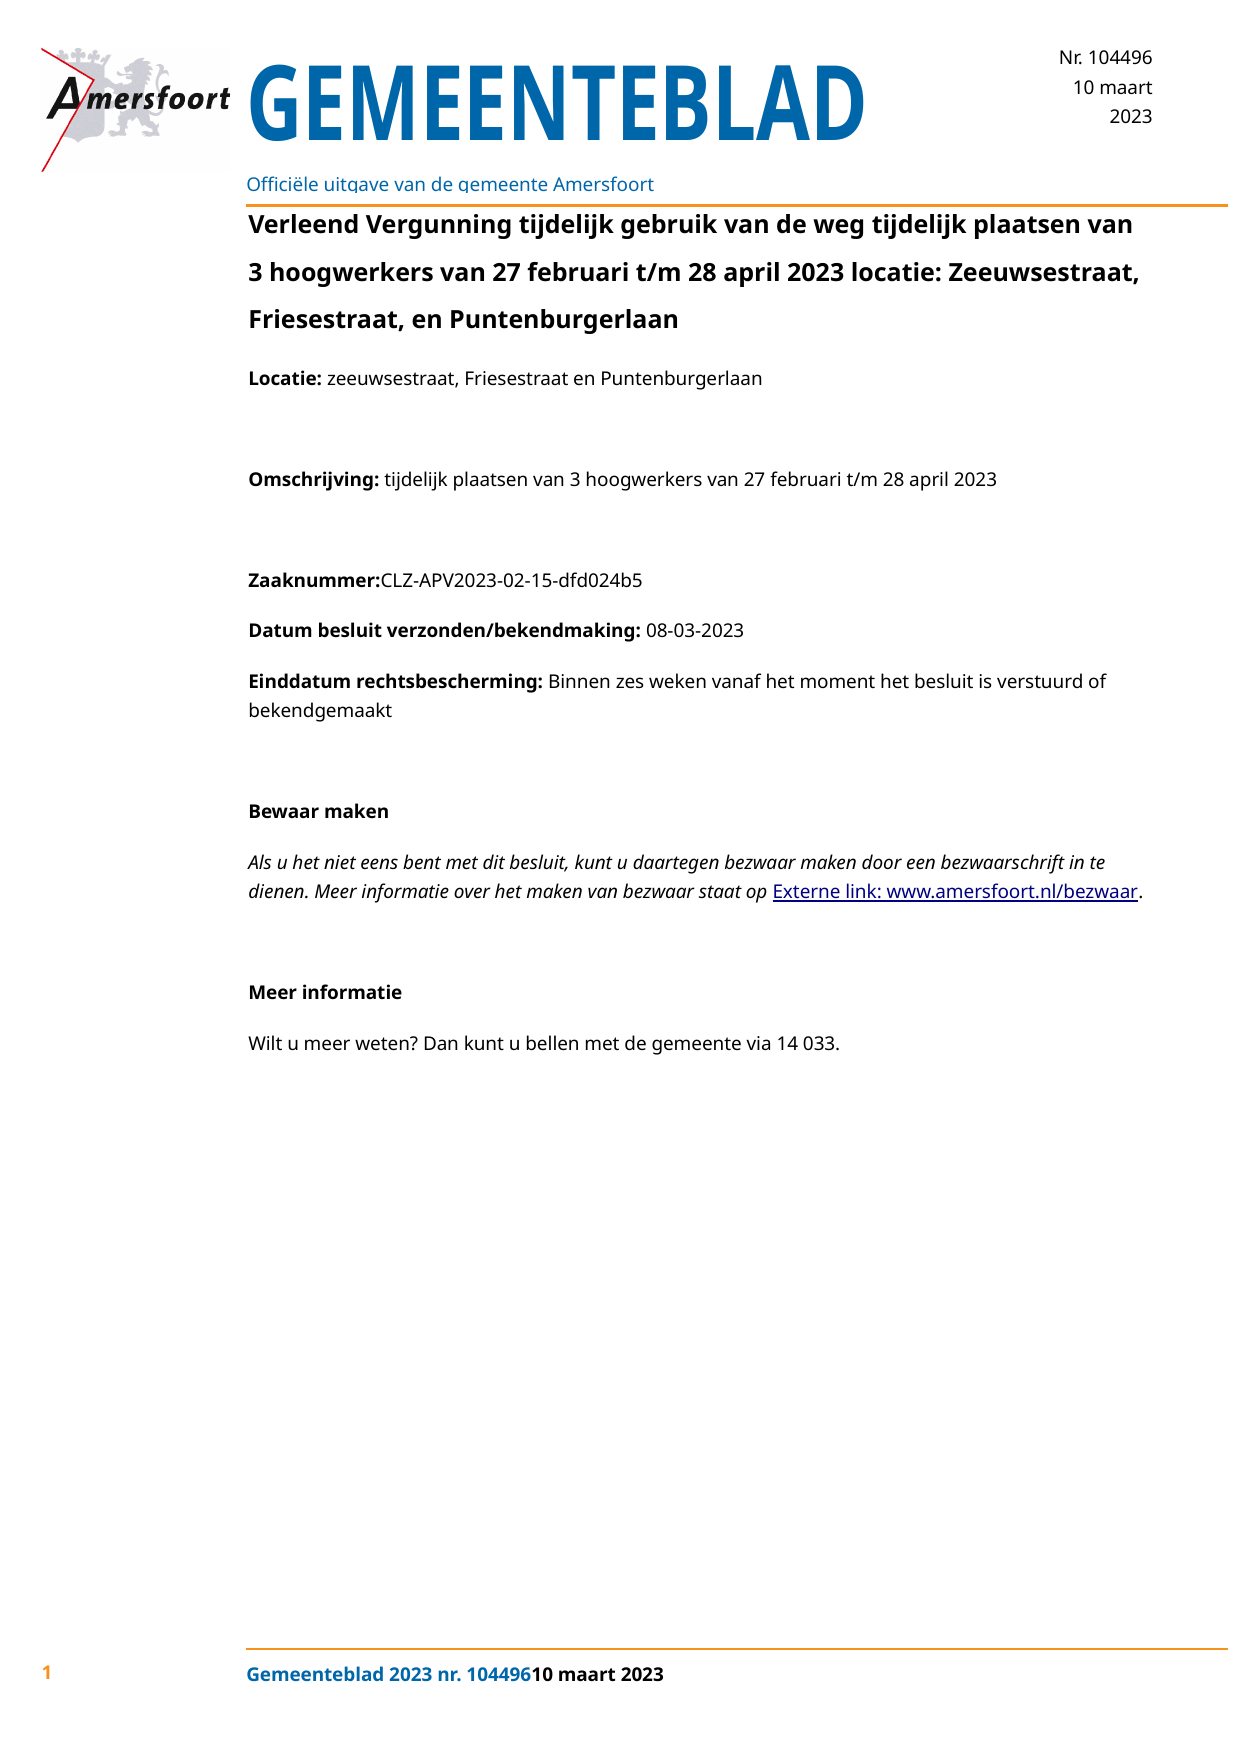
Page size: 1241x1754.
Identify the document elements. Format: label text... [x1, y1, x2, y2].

text Datum besluit verzonden/bekendmaking: 08-03-2023 [248, 618, 1152, 643]
text Verleend Vergunning tijdelijk gebruik van de weg tijdelijk plaatsen van 3 hoogwerkers van 27 februari t/m 28 april 2023 locatie: Zeeuwsestraat, Friesestraat, en Puntenburgerlaan [248, 207, 1152, 336]
text Wilt u meer weten? Dan kunt u bellen met de gemeente via 14 033. [248, 1030, 1152, 1055]
text Einddatum rechtsbescherming: Binnen zes weken vanaf het moment het besluit is verstuurd of bekendgemaakt [248, 668, 1152, 723]
text Bewaar maken [248, 798, 1152, 824]
text Meer informatie [248, 979, 1152, 1005]
picture [41, 47, 231, 172]
text Zaaknummer:CLZ-APV2023-02-15-dfd024b5 [248, 567, 1152, 593]
text Als u het niet eens bent met dit besluit, kunt u daartegen bezwaar maken door een bezwaarschrift in te dienen. Meer informatie over het maken van bezwaar staat op Externe link: www.amersfoort.nl/bezwaar. [248, 849, 1152, 904]
text Locatie: zeeuwsestraat, Friesestraat en Puntenburgerlaan [248, 366, 1152, 391]
text Omschrijving: tijdelijk plaatsen van 3 hoogwerkers van 27 februari t/m 28 april 2023 [248, 466, 1152, 492]
